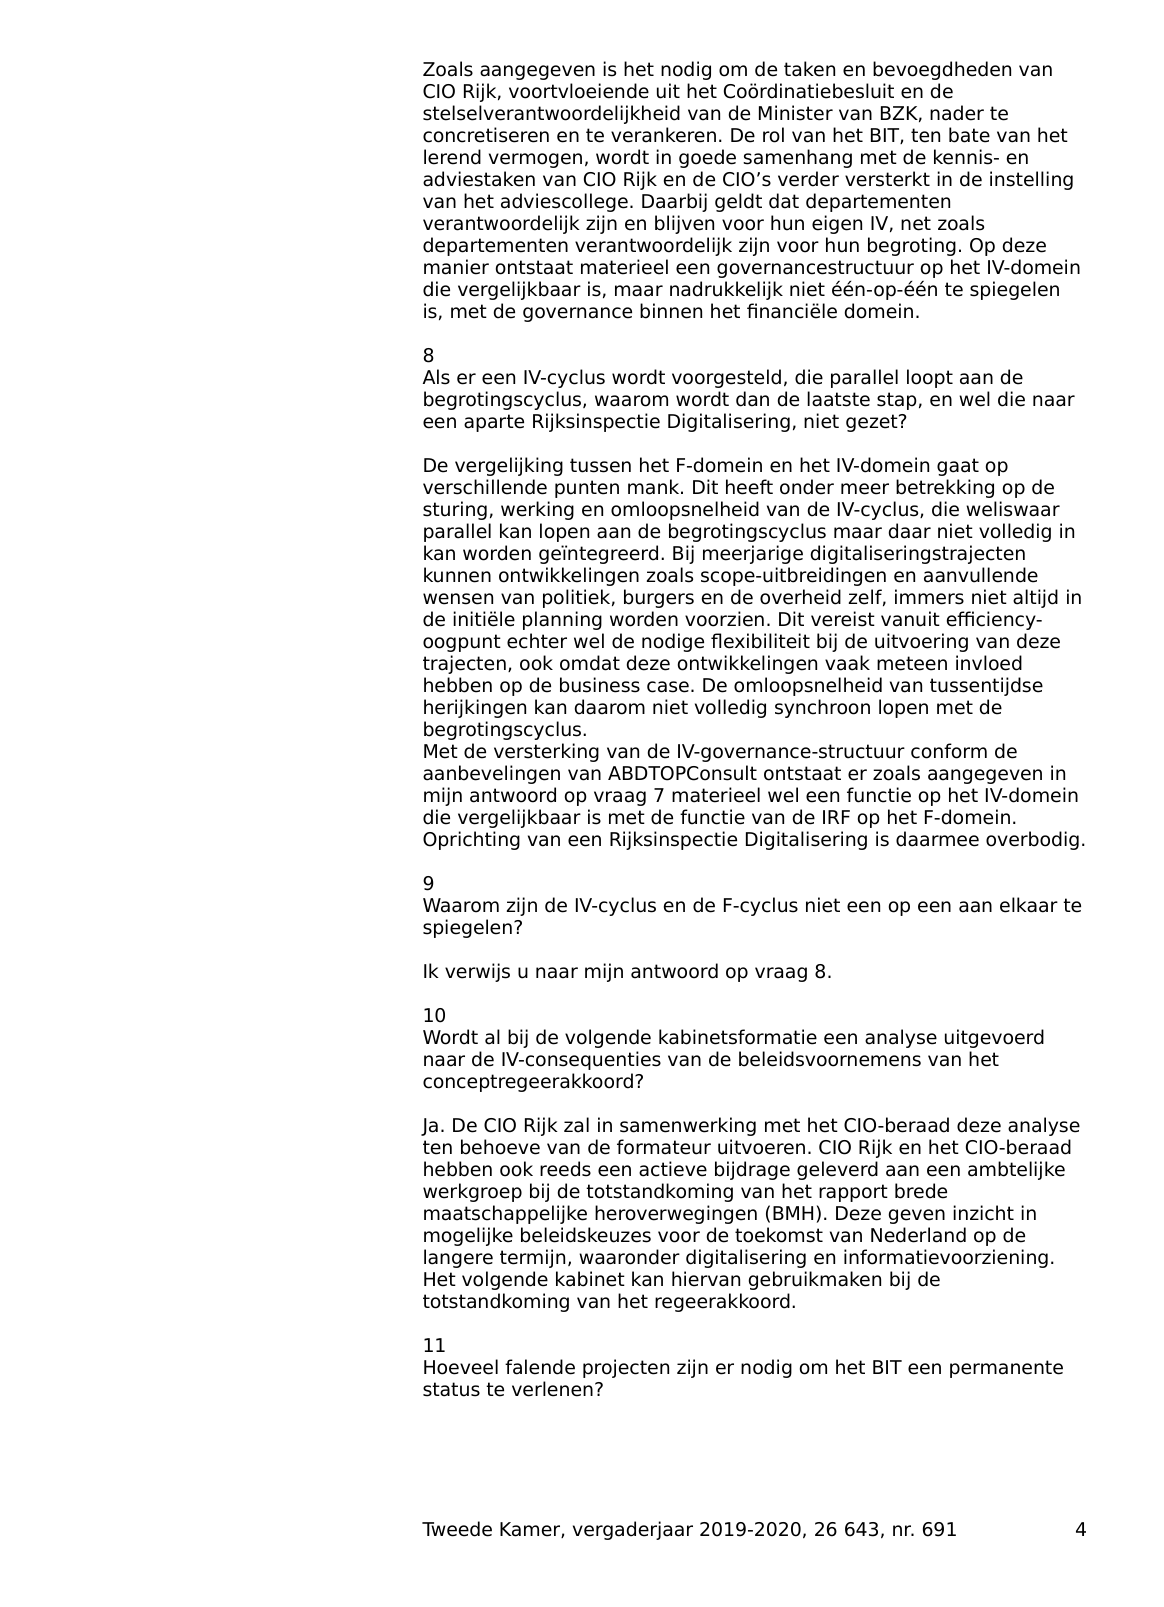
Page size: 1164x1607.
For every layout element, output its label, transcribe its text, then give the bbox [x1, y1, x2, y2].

text De vergelijking tussen het F-domein en het IV-domein gaat op verschillende punten mank. Dit heeft onder meer betrekking op de sturing, werking en omloopsnelheid van de IV-cyclus, die weliswaar parallel kan lopen aan de begrotingscyclus maar daar niet volledig in kan worden geïntegreerd. Bij meerjarige digitaliseringstrajecten kunnen ontwikkelingen zoals scope-uitbreidingen en aanvullende wensen van politiek, burgers en de overheid zelf, immers niet altijd in de initiële planning worden voorzien. Dit vereist vanuit efficiency-oogpunt echter wel de nodige flexibiliteit bij de uitvoering van deze trajecten, ook omdat deze ontwikkelingen vaak meteen invloed hebben op de business case. De omloopsnelheid van tussentijdse herijkingen kan daarom niet volledig synchroon lopen met de begrotingscyclus. [422, 455, 1087, 741]
text 10 [422, 1005, 1087, 1027]
text Hoeveel falende projecten zijn er nodig om het BIT een permanente status te verlenen? [422, 1357, 1087, 1401]
text Wordt al bij de volgende kabinetsformatie een analyse uitgevoerd naar de IV-consequenties van de beleidsvoornemens van het conceptregeerakkoord? [422, 1027, 1087, 1093]
text Als er een IV-cyclus wordt voorgesteld, die parallel loopt aan de begrotingscyclus, waarom wordt dan de laatste stap, en wel die naar een aparte Rijksinspectie Digitalisering, niet gezet? [422, 367, 1087, 433]
text 11 [422, 1335, 1087, 1357]
text Met de versterking van de IV-governance-structuur conform de aanbevelingen van ABDTOPConsult ontstaat er zoals aangegeven in mijn antwoord op vraag 7 materieel wel een functie op het IV-domein die vergelijkbaar is met de functie van de IRF op het F-domein. Oprichting van een Rijksinspectie Digitalisering is daarmee overbodig. [422, 741, 1087, 851]
text 8 [422, 345, 1087, 367]
text Ik verwijs u naar mijn antwoord op vraag 8. [422, 961, 1087, 983]
text 9 [422, 873, 1087, 895]
text Waarom zijn de IV-cyclus en de F-cyclus niet een op een aan elkaar te spiegelen? [422, 895, 1087, 939]
text Ja. De CIO Rijk zal in samenwerking met het CIO-beraad deze analyse ten behoeve van de formateur uitvoeren. CIO Rijk en het CIO-beraad hebben ook reeds een actieve bijdrage geleverd aan een ambtelijke werkgroep bij de totstandkoming van het rapport brede maatschappelijke heroverwegingen (BMH). Deze geven inzicht in mogelijke beleidskeuzes voor de toekomst van Nederland op de langere termijn, waaronder digitalisering en informatievoorziening. Het volgende kabinet kan hiervan gebruikmaken bij de totstandkoming van het regeerakkoord. [422, 1115, 1087, 1313]
text Zoals aangegeven is het nodig om de taken en bevoegdheden van CIO Rijk, voortvloeiende uit het Coördinatiebesluit en de stelselverantwoordelijkheid van de Minister van BZK, nader te concretiseren en te verankeren. De rol van het BIT, ten bate van het lerend vermogen, wordt in goede samenhang met de kennis- en adviestaken van CIO Rijk en de CIO’s verder versterkt in de instelling van het adviescollege. Daarbij geldt dat departementen verantwoordelijk zijn en blijven voor hun eigen IV, net zoals departementen verantwoordelijk zijn voor hun begroting. Op deze manier ontstaat materieel een governancestructuur op het IV-domein die vergelijkbaar is, maar nadrukkelijk niet één-op-één te spiegelen is, met de governance binnen het financiële domein. [422, 59, 1087, 323]
